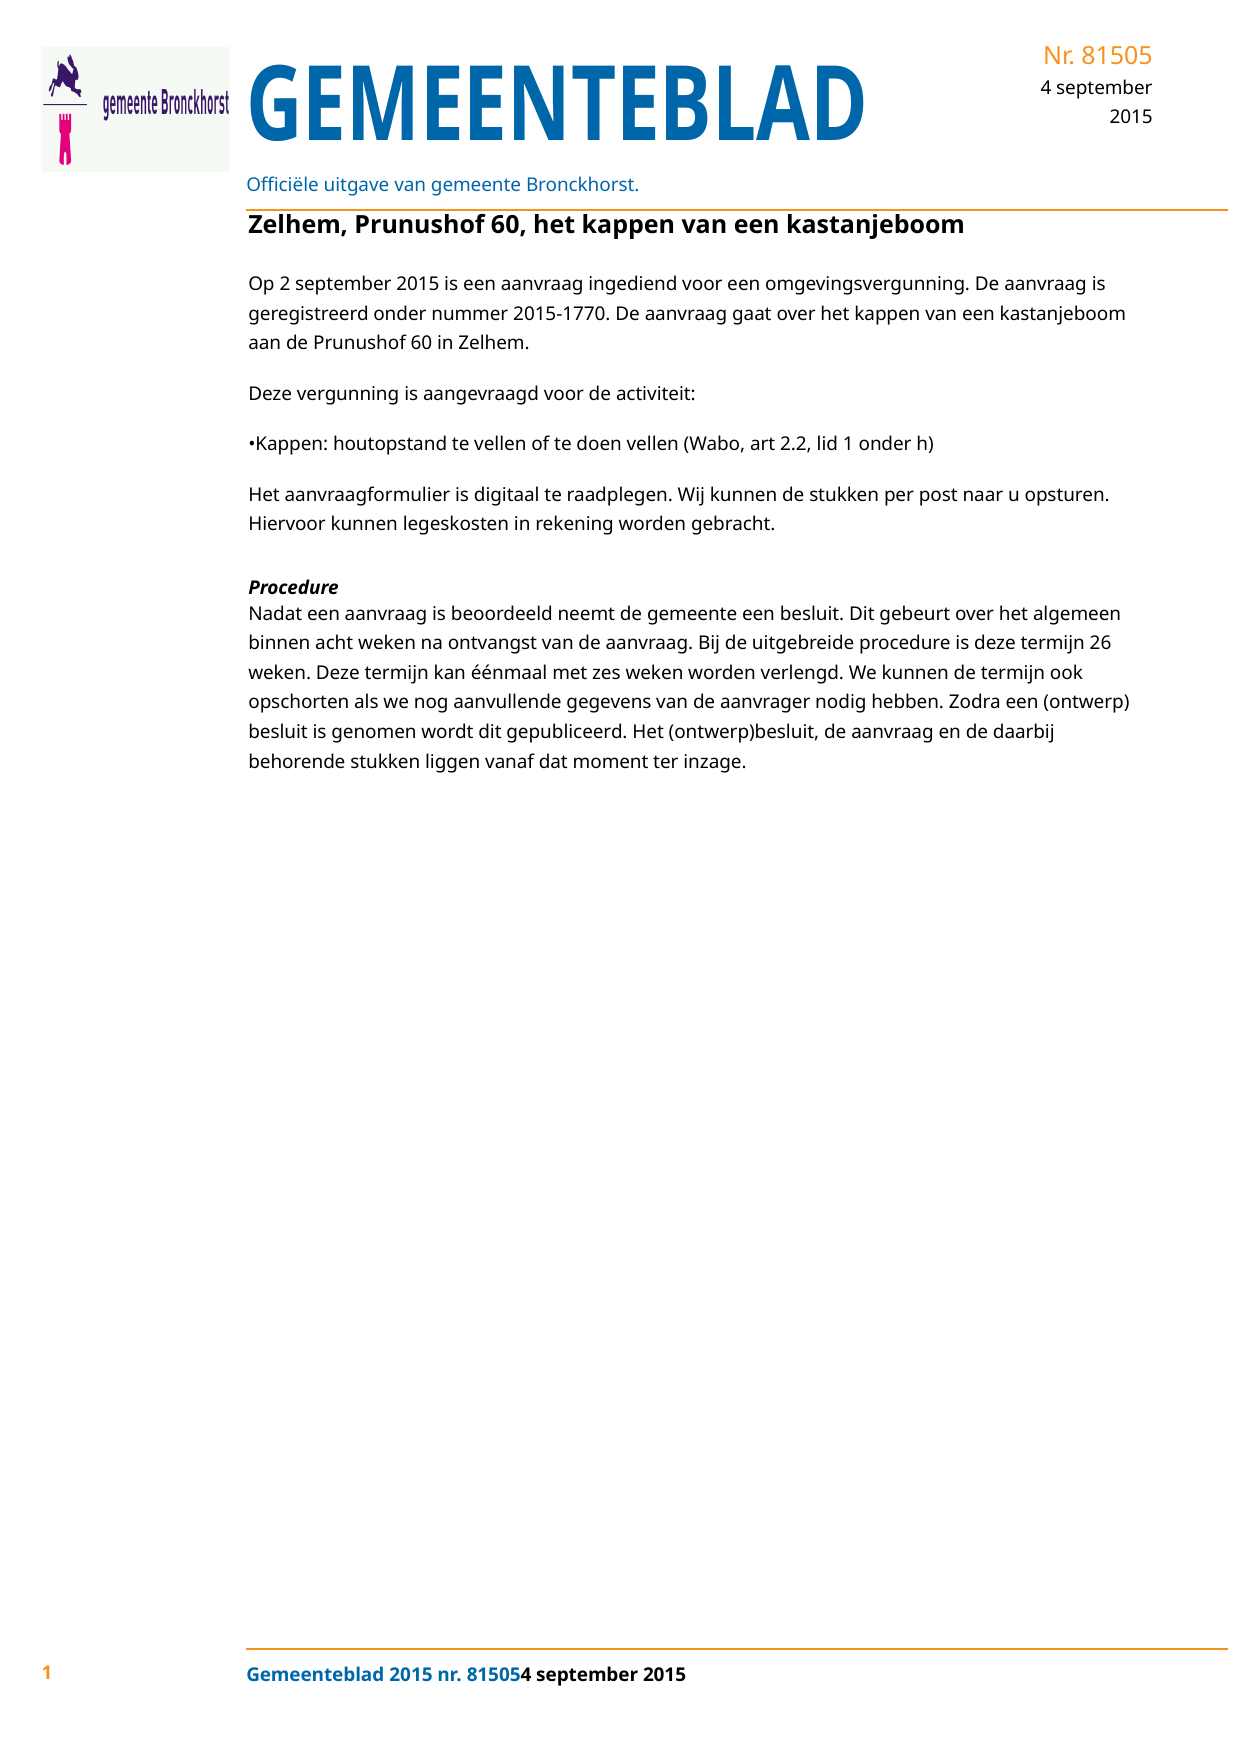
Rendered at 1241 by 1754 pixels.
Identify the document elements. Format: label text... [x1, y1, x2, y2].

text Het aanvraagformulier is digitaal te raadplegen. Wij kunnen de stukken per post naar u opsturen. Hiervoor kunnen legeskosten in rekening worden gebracht. [248, 481, 1152, 536]
text Op 2 september 2015 is een aanvraag ingediend voor een omgevingsvergunning. De aanvraag is geregistreerd onder nummer 2015-1770. De aanvraag gaat over het kappen van een kastanjeboom aan de Prunushof 60 in Zelhem. [248, 270, 1152, 355]
text Deze vergunning is aangevraagd voor de activiteit: [248, 380, 1152, 406]
picture [41, 47, 231, 172]
text Procedure [248, 574, 1152, 600]
text Zelhem, Prunushof 60, het kappen van een kastanjeboom [248, 211, 1152, 241]
text Nadat een aanvraag is beoordeeld neemt de gemeente een besluit. Dit gebeurt over het algemeen binnen acht weken na ontvangst van de aanvraag. Bij de uitgebreide procedure is deze termijn 26 weken. Deze termijn kan éénmaal met zes weken worden verlengd. We kunnen de termijn ook opschorten als we nog aanvullende gegevens van de aanvrager nodig hebben. Zodra een (ontwerp) besluit is genomen wordt dit gepubliceerd. Het (ontwerp)besluit, de aanvraag en de daarbij behorende stukken liggen vanaf dat moment ter inzage. [248, 600, 1152, 774]
text •Kappen: houtopstand te vellen of te doen vellen (Wabo, art 2.2, lid 1 onder h) [248, 430, 1152, 456]
